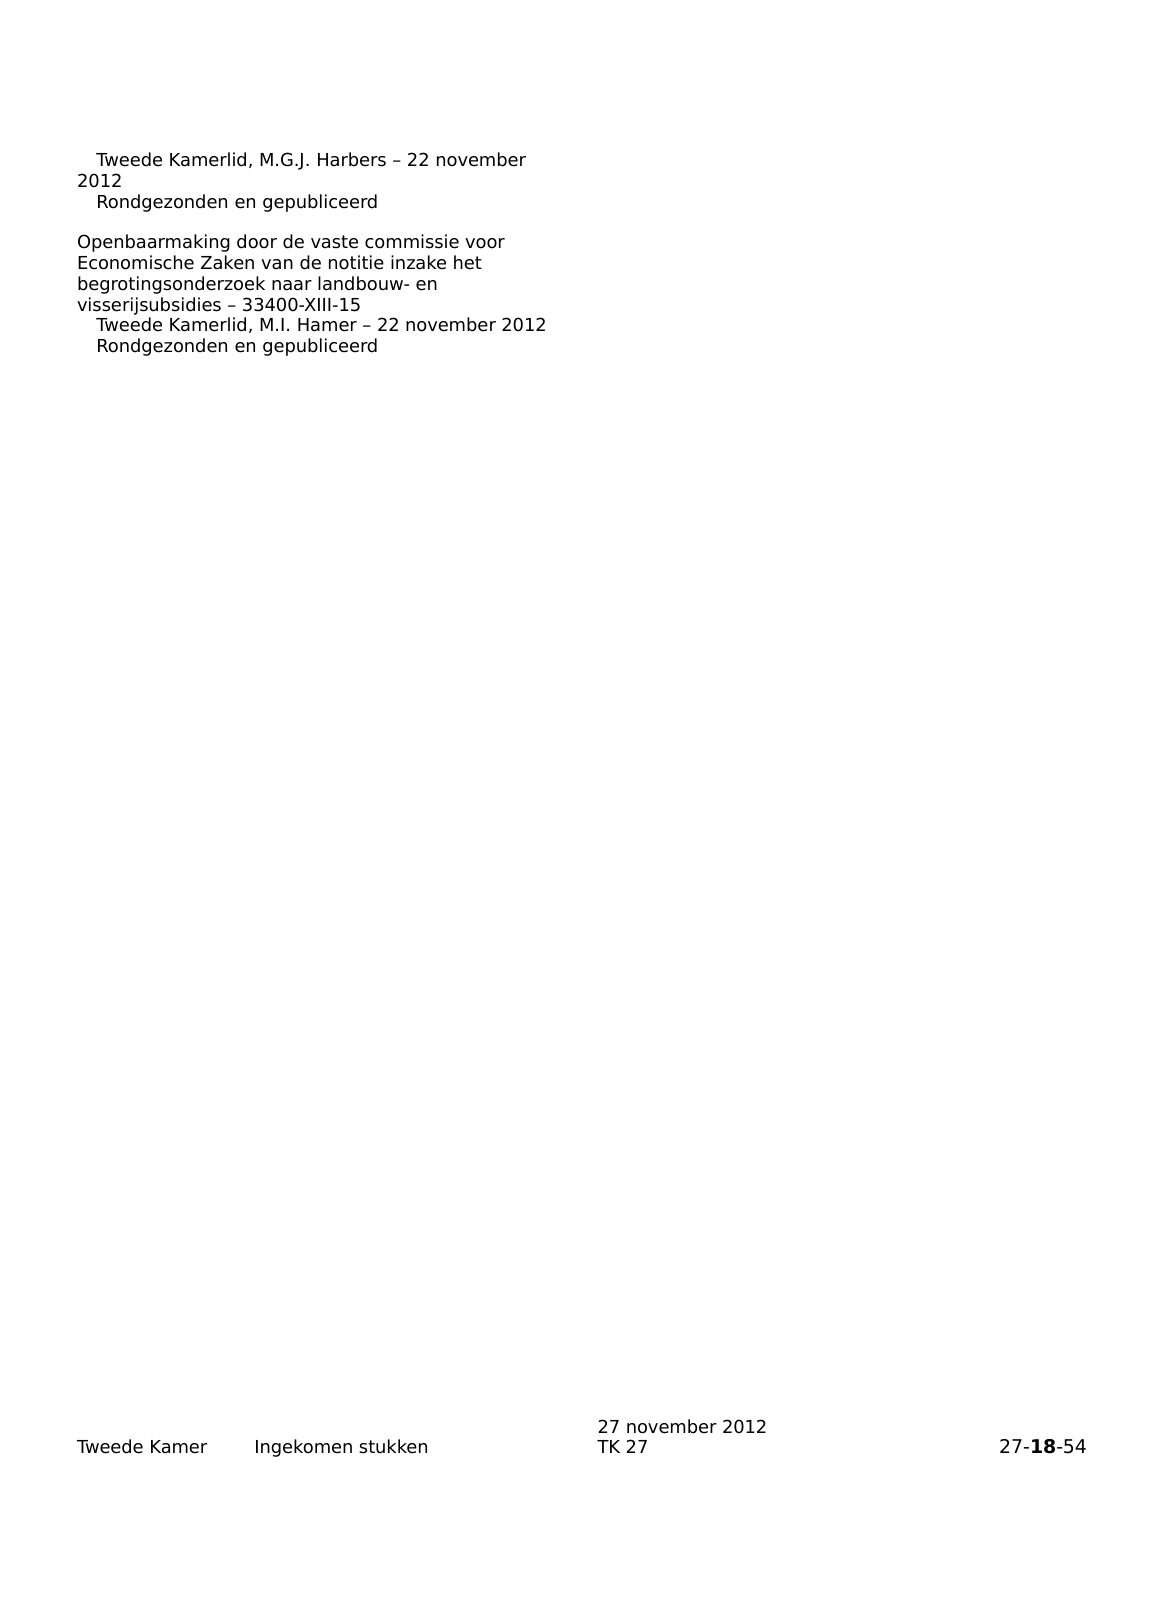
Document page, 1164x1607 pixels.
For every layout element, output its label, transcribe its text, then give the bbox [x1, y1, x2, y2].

text Rondgezonden en gepubliceerd [77, 192, 567, 212]
text Tweede Kamerlid, M.G.J. Harbers – 22 november 2012 [77, 150, 567, 192]
text Openbaarmaking door de vaste commissie voor Economische Zaken van de notitie inzake het begrotingsonderzoek naar landbouw- en visserijsubsidies – 33400-XIII-15 [77, 232, 567, 315]
text Tweede Kamerlid, M.I. Hamer – 22 november 2012 [77, 315, 567, 336]
text Rondgezonden en gepubliceerd [77, 336, 567, 357]
